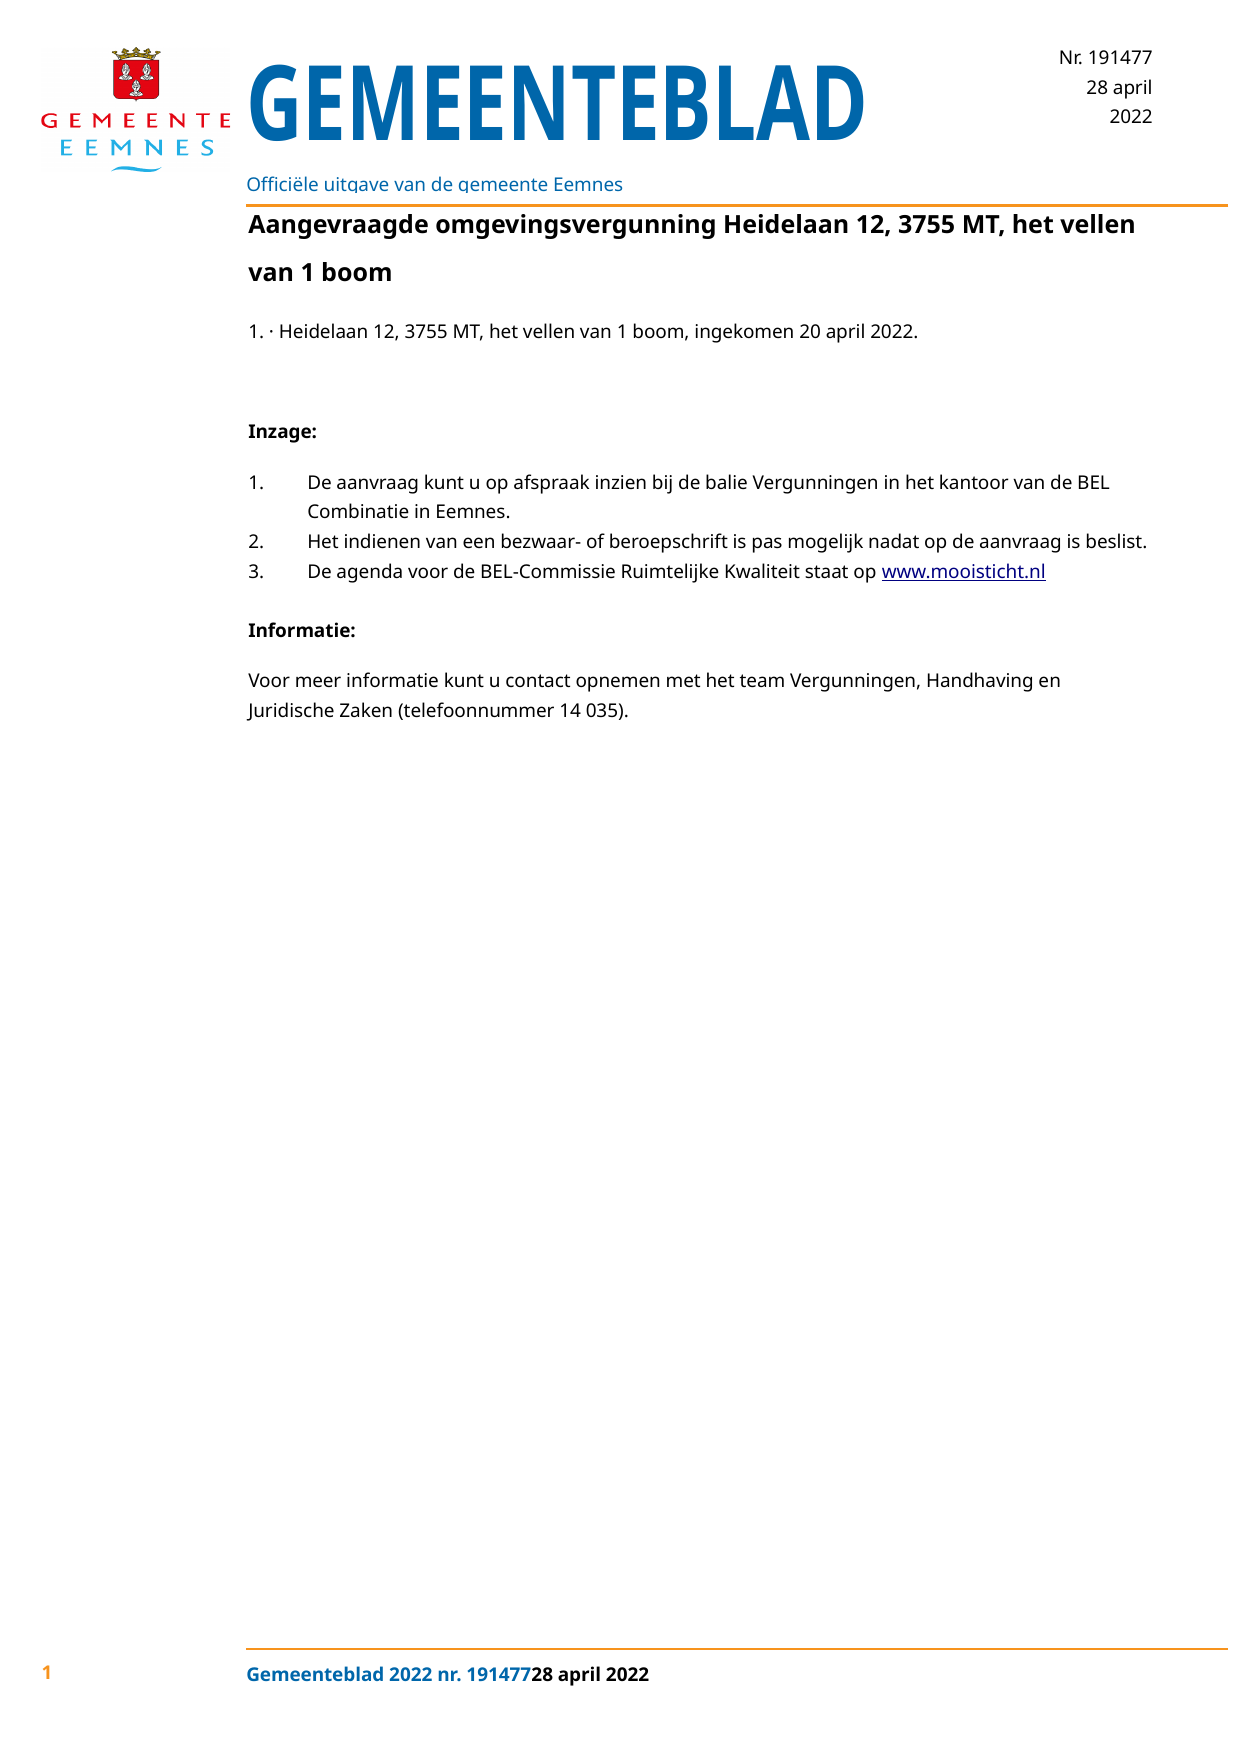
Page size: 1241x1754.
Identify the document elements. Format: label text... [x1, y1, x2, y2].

text Informatie: [248, 617, 1152, 643]
list De agenda voor de BEL-Commissie Ruimtelijke Kwaliteit staat op www.mooisticht.nl [248, 558, 1152, 584]
text Aangevraagde omgevingsvergunning Heidelaan 12, 3755 MT, het vellen van 1 boom [248, 207, 1152, 288]
list De aanvraag kunt u op afspraak inzien bij de balie Vergunningen in het kantoor van de BEL Combinatie in Eemnes. [248, 469, 1152, 524]
list Het indienen van een bezwaar- of beroepschrift is pas mogelijk nadat op de aanvraag is beslist. [248, 528, 1152, 554]
text Voor meer informatie kunt u contact opnemen met het team Vergunningen, Handhaving en Juridische Zaken (telefoonnummer 14 035). [248, 667, 1152, 723]
text Inzage: [248, 419, 1152, 444]
picture [41, 47, 231, 172]
text 1. · Heidelaan 12, 3755 MT, het vellen van 1 boom, ingekomen 20 april 2022. [248, 318, 1152, 344]
